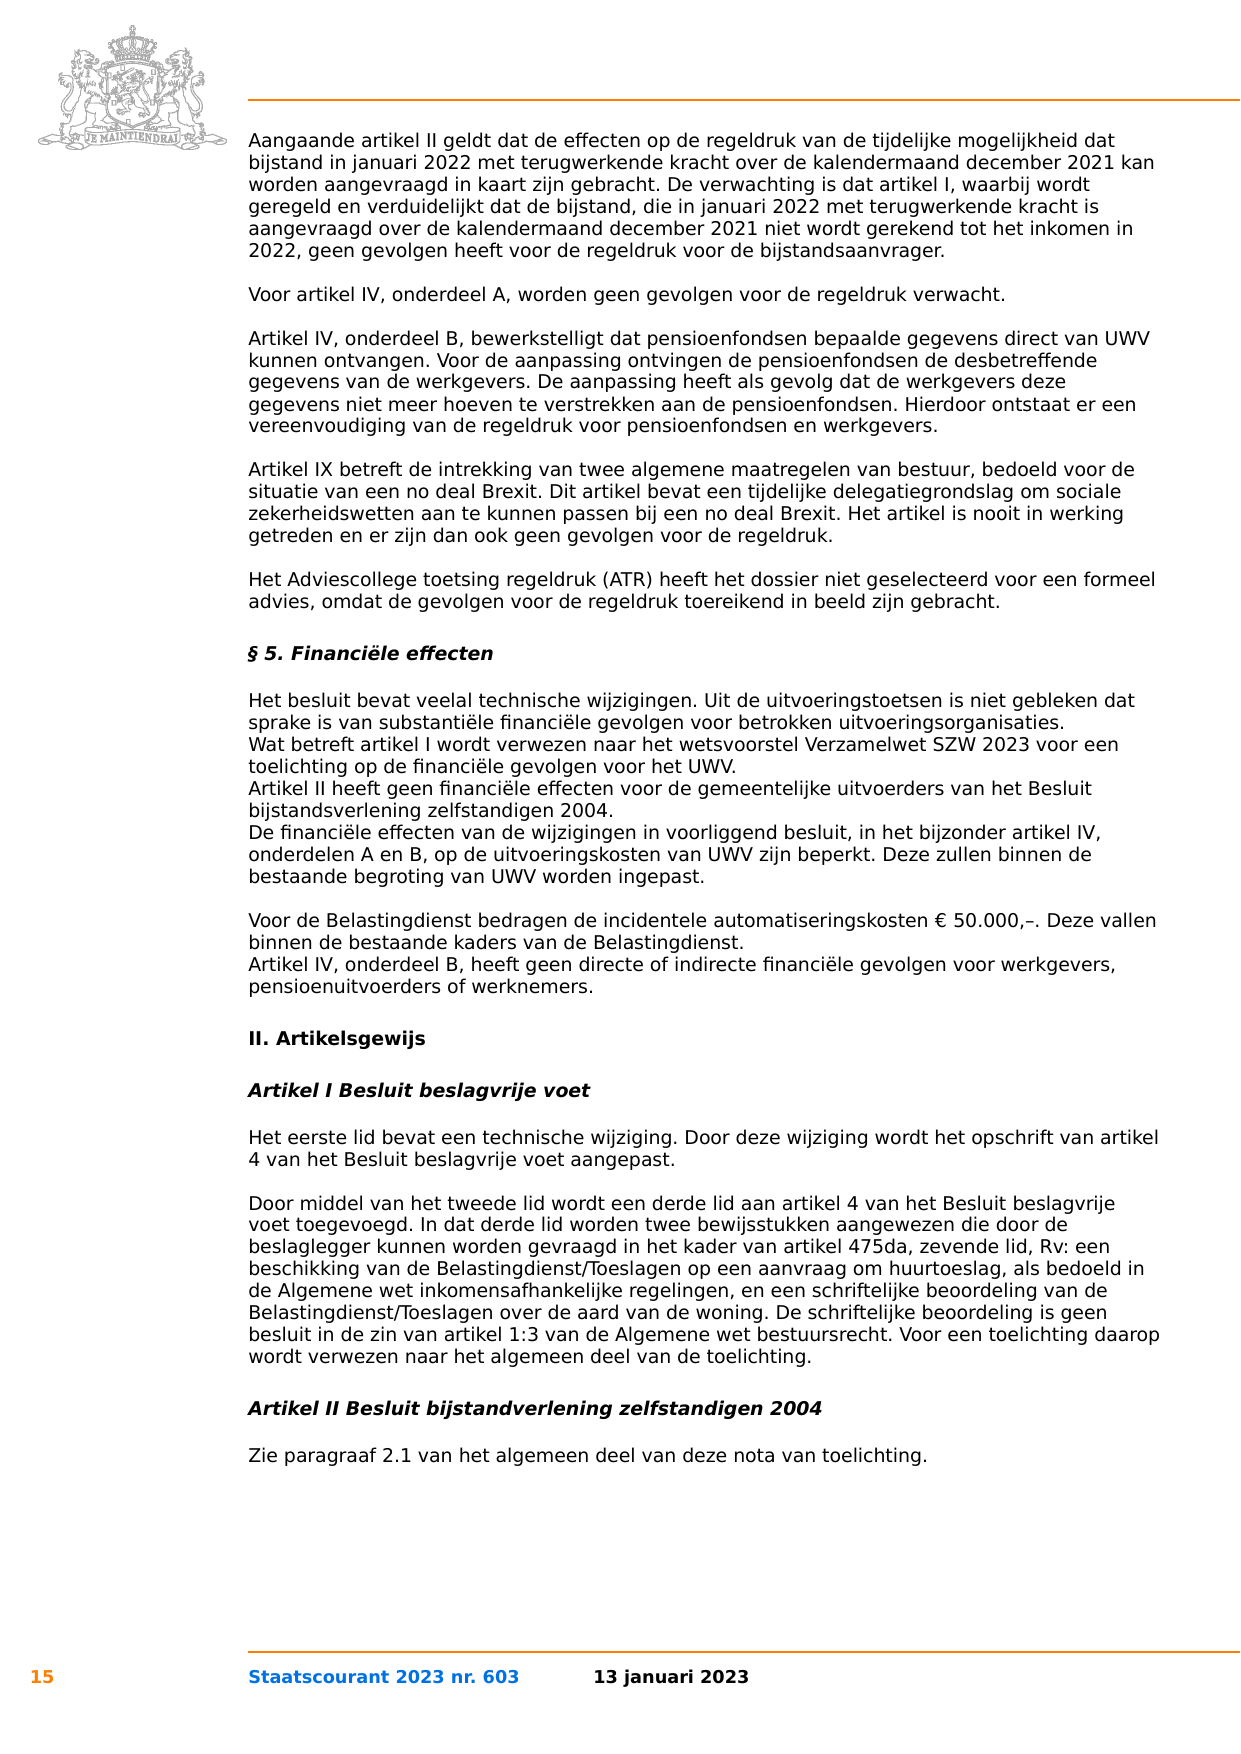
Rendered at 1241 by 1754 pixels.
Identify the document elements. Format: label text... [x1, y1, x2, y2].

subtitle § 5. Financiële effecten [248, 643, 1163, 665]
picture [38, 25, 227, 150]
text Het eerste lid bevat een technische wijziging. Door deze wijziging wordt het opschrift van artikel 4 van het Besluit beslagvrije voet aangepast. [248, 1127, 1163, 1171]
text De financiële effecten van de wijzigingen in voorliggend besluit, in het bijzonder artikel IV, onderdelen A en B, op de uitvoeringskosten van UWV zijn beperkt. Deze zullen binnen de bestaande begroting van UWV worden ingepast. [248, 822, 1163, 888]
text Aangaande artikel II geldt dat de effecten op de regeldruk van de tijdelijke mogelijkheid dat bijstand in januari 2022 met terugwerkende kracht over de kalendermaand december 2021 kan worden aangevraagd in kaart zijn gebracht. De verwachting is dat artikel I, waarbij wordt geregeld en verduidelijkt dat de bijstand, die in januari 2022 met terugwerkende kracht is aangevraagd over de kalendermaand december 2021 niet wordt gerekend tot het inkomen in 2022, geen gevolgen heeft voor de regeldruk voor de bijstandsaanvrager. [248, 130, 1163, 262]
text Zie paragraaf 2.1 van het algemeen deel van deze nota van toelichting. [248, 1445, 1163, 1467]
subtitle Artikel II Besluit bijstandverlening zelfstandigen 2004 [248, 1398, 1163, 1420]
subtitle II. Artikelsgewijs [248, 1028, 1163, 1049]
subtitle Artikel I Besluit beslagvrije voet [248, 1079, 1163, 1102]
text Voor artikel IV, onderdeel A, worden geen gevolgen voor de regeldruk verwacht. [248, 284, 1163, 306]
text Het Adviescollege toetsing regeldruk (ATR) heeft het dossier niet geselecteerd voor een formeel advies, omdat de gevolgen voor de regeldruk toereikend in beeld zijn gebracht. [248, 569, 1163, 613]
text Het besluit bevat veelal technische wijzigingen. Uit de uitvoeringstoetsen is niet gebleken dat sprake is van substantiële financiële gevolgen voor betrokken uitvoeringsorganisaties. [248, 690, 1163, 734]
text Artikel IX betreft de intrekking van twee algemene maatregelen van bestuur, bedoeld voor de situatie van een no deal Brexit. Dit artikel bevat een tijdelijke delegatiegrondslag om sociale zekerheidswetten aan te kunnen passen bij een no deal Brexit. Het artikel is nooit in werking getreden en er zijn dan ook geen gevolgen voor de regeldruk. [248, 459, 1163, 547]
text Artikel IV, onderdeel B, heeft geen directe of indirecte financiële gevolgen voor werkgevers, pensioenuitvoerders of werknemers. [248, 954, 1163, 998]
text Voor de Belastingdienst bedragen de incidentele automatiseringskosten € 50.000,–. Deze vallen binnen de bestaande kaders van de Belastingdienst. [248, 910, 1163, 954]
text Wat betreft artikel I wordt verwezen naar het wetsvoorstel Verzamelwet SZW 2023 voor een toelichting op de financiële gevolgen voor het UWV. [248, 734, 1163, 778]
text Artikel IV, onderdeel B, bewerkstelligt dat pensioenfondsen bepaalde gegevens direct van UWV kunnen ontvangen. Voor de aanpassing ontvingen de pensioenfondsen de desbetreffende gegevens van de werkgevers. De aanpassing heeft als gevolg dat de werkgevers deze gegevens niet meer hoeven te verstrekken aan de pensioenfondsen. Hierdoor ontstaat er een vereenvoudiging van de regeldruk voor pensioenfondsen en werkgevers. [248, 327, 1163, 437]
text Artikel II heeft geen financiële effecten voor de gemeentelijke uitvoerders van het Besluit bijstandsverlening zelfstandigen 2004. [248, 778, 1163, 822]
text Door middel van het tweede lid wordt een derde lid aan artikel 4 van het Besluit beslagvrije voet toegevoegd. In dat derde lid worden twee bewijsstukken aangewezen die door de beslaglegger kunnen worden gevraagd in het kader van artikel 475da, zevende lid, Rv: een beschikking van de Belastingdienst/Toeslagen op een aanvraag om huurtoeslag, als bedoeld in de Algemene wet inkomensafhankelijke regelingen, en een schriftelijke beoordeling van de Belastingdienst/Toeslagen over de aard van de woning. De schriftelijke beoordeling is geen besluit in de zin van artikel 1:3 van de Algemene wet bestuursrecht. Voor een toelichting daarop wordt verwezen naar het algemeen deel van de toelichting. [248, 1192, 1163, 1368]
